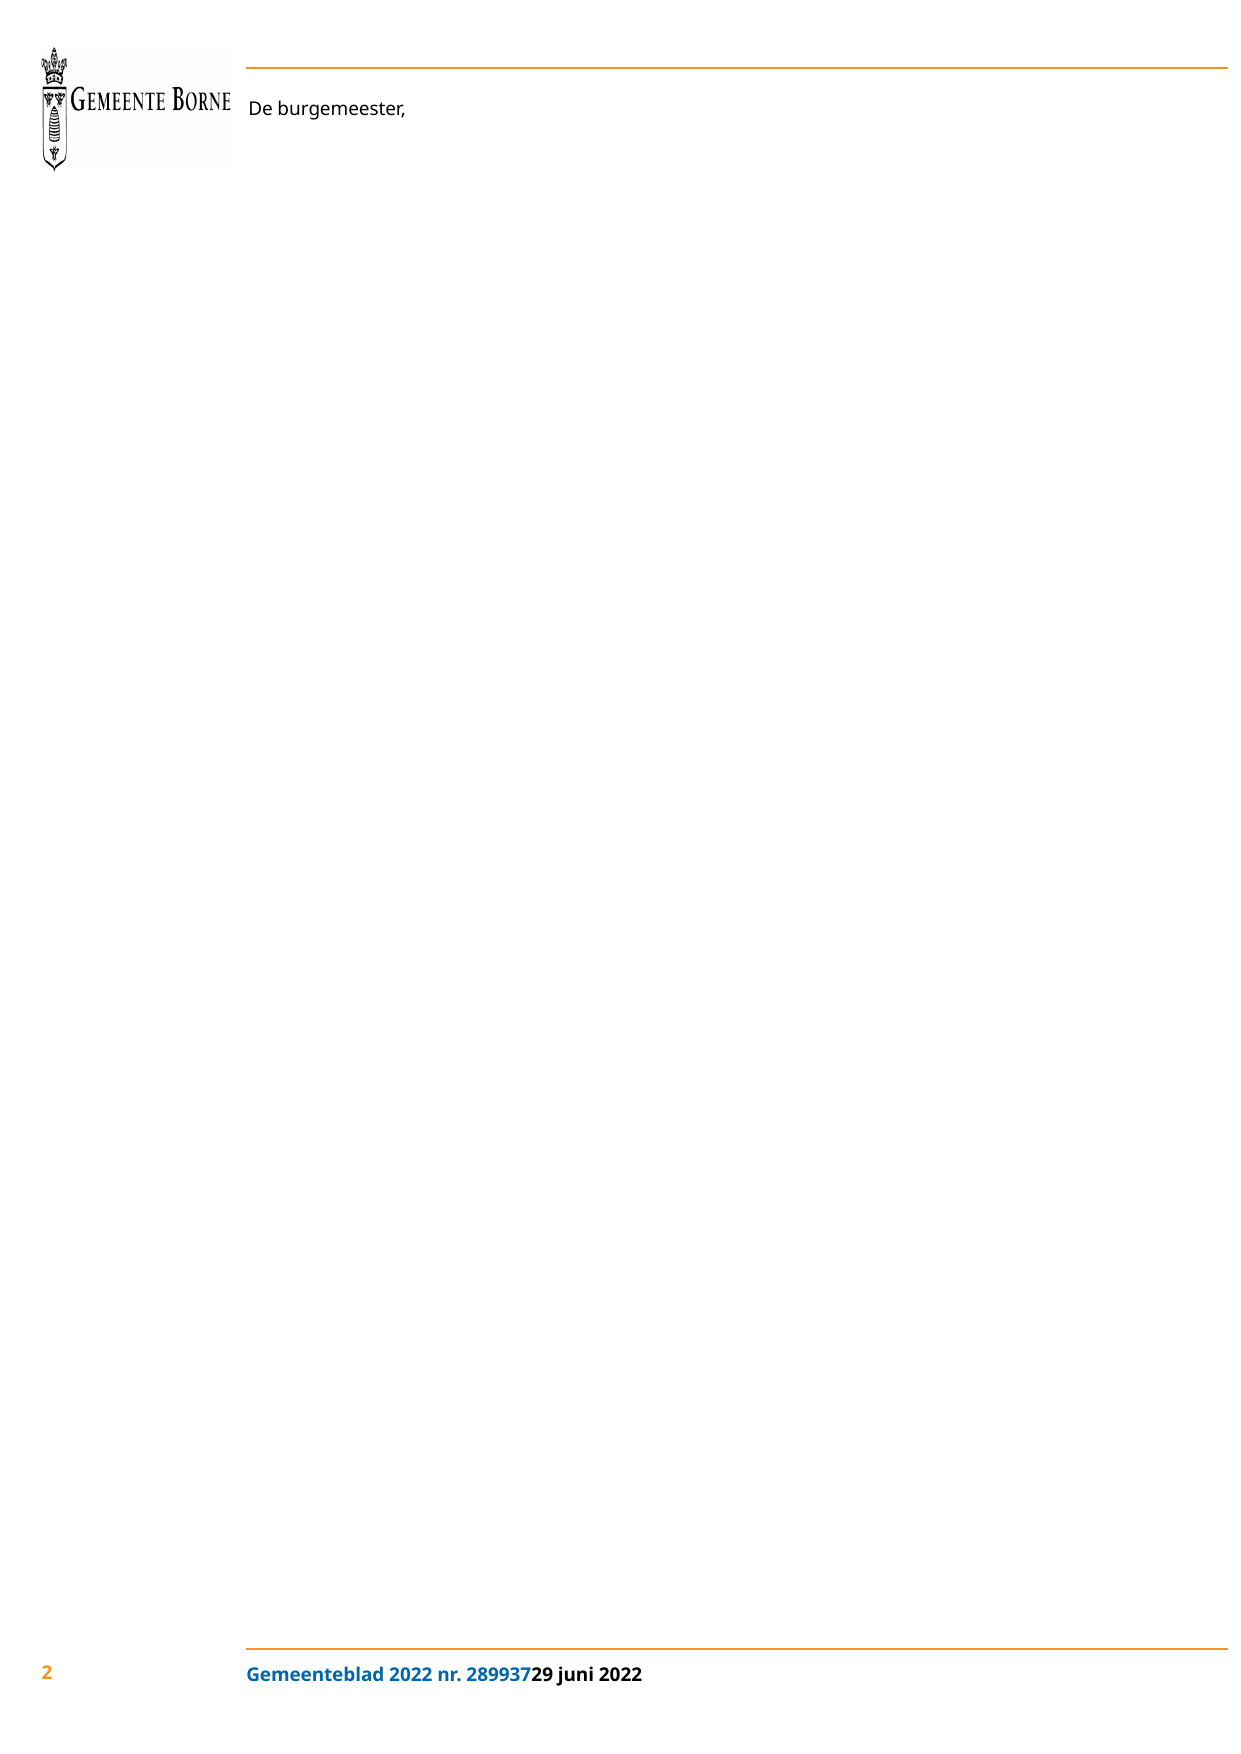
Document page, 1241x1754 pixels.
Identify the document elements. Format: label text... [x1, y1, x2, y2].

text De burgemeester, [248, 95, 1152, 121]
picture [41, 47, 231, 172]
